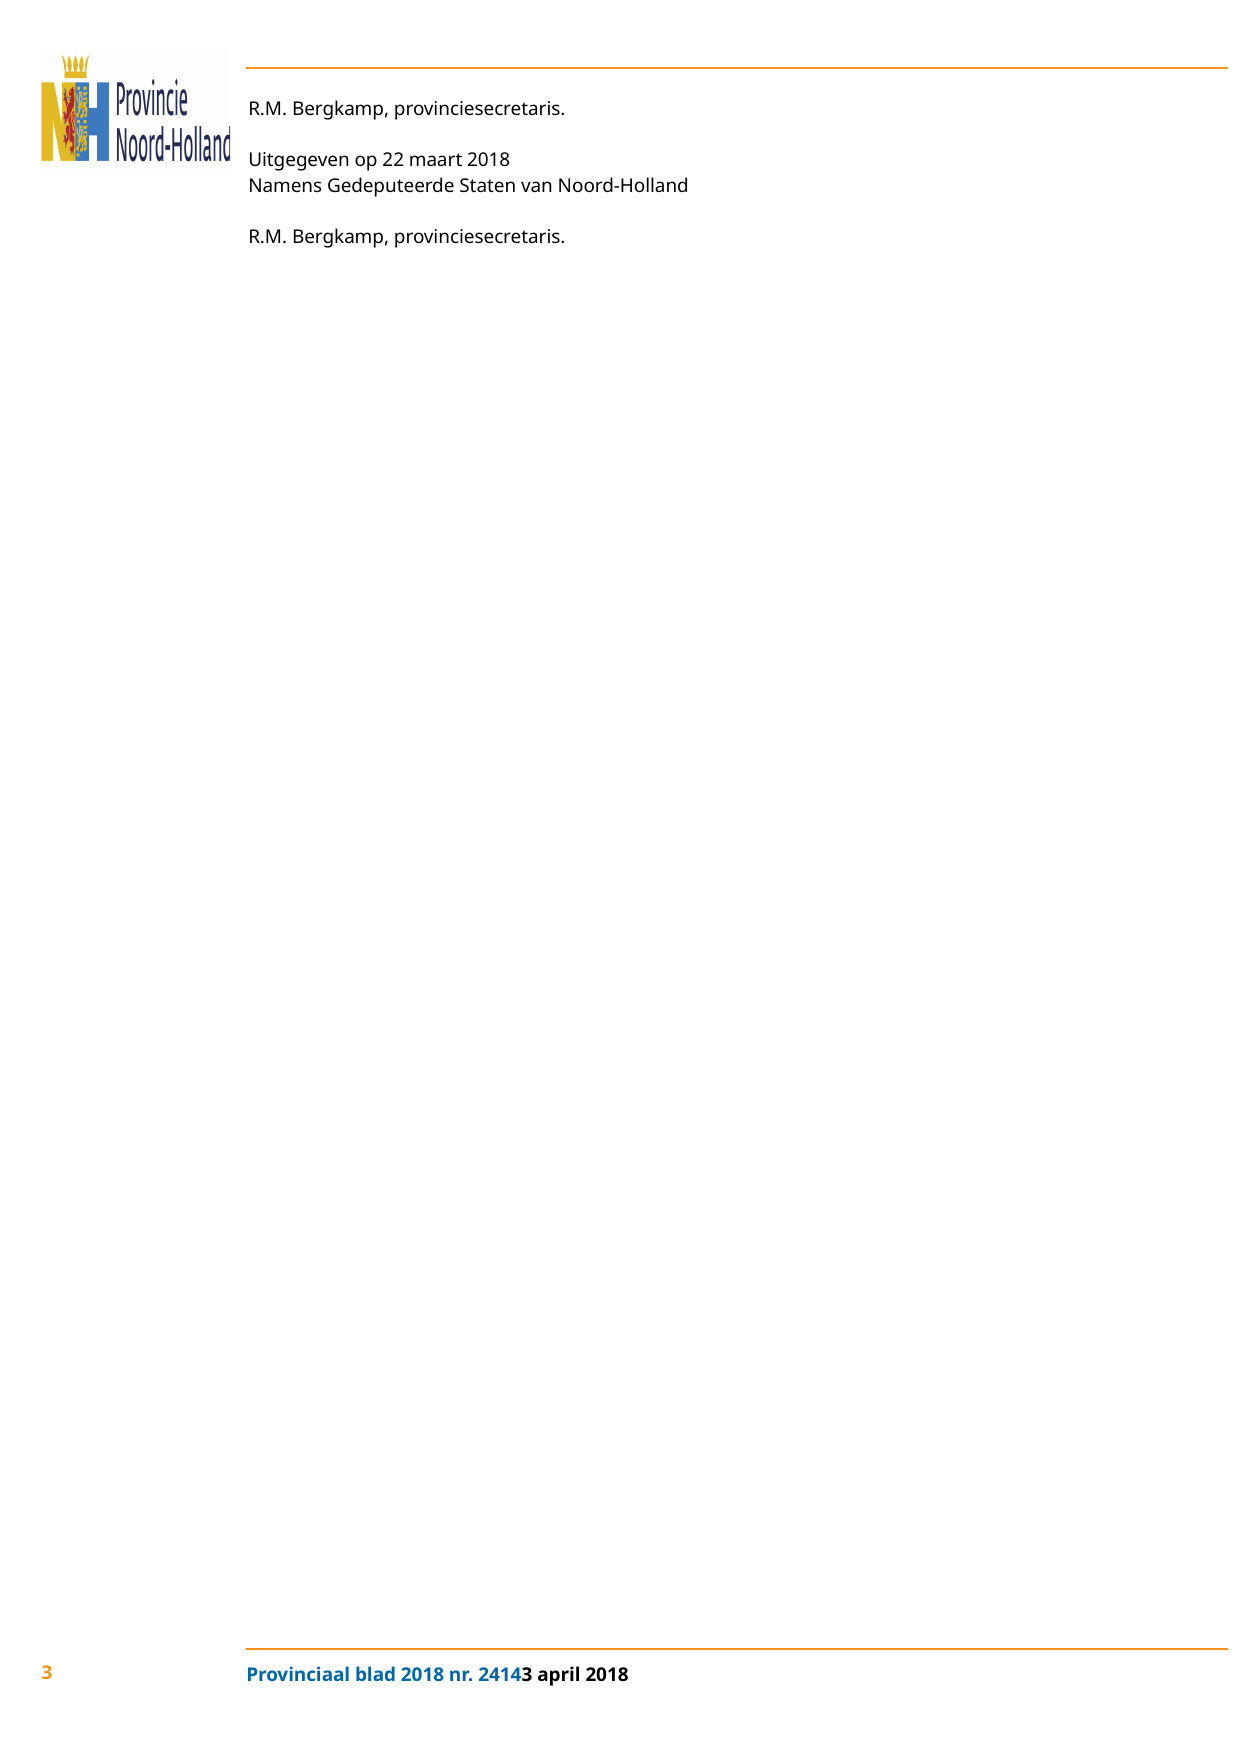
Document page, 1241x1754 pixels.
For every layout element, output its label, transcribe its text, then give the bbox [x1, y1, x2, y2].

text R.M. Bergkamp, provinciesecretaris. [248, 95, 1152, 121]
text R.M. Bergkamp, provinciesecretaris. [248, 223, 1152, 249]
picture [41, 47, 231, 172]
text Uitgegeven op 22 maart 2018 [248, 146, 1152, 172]
text Namens Gedeputeerde Staten van Noord-Holland [248, 172, 1152, 198]
